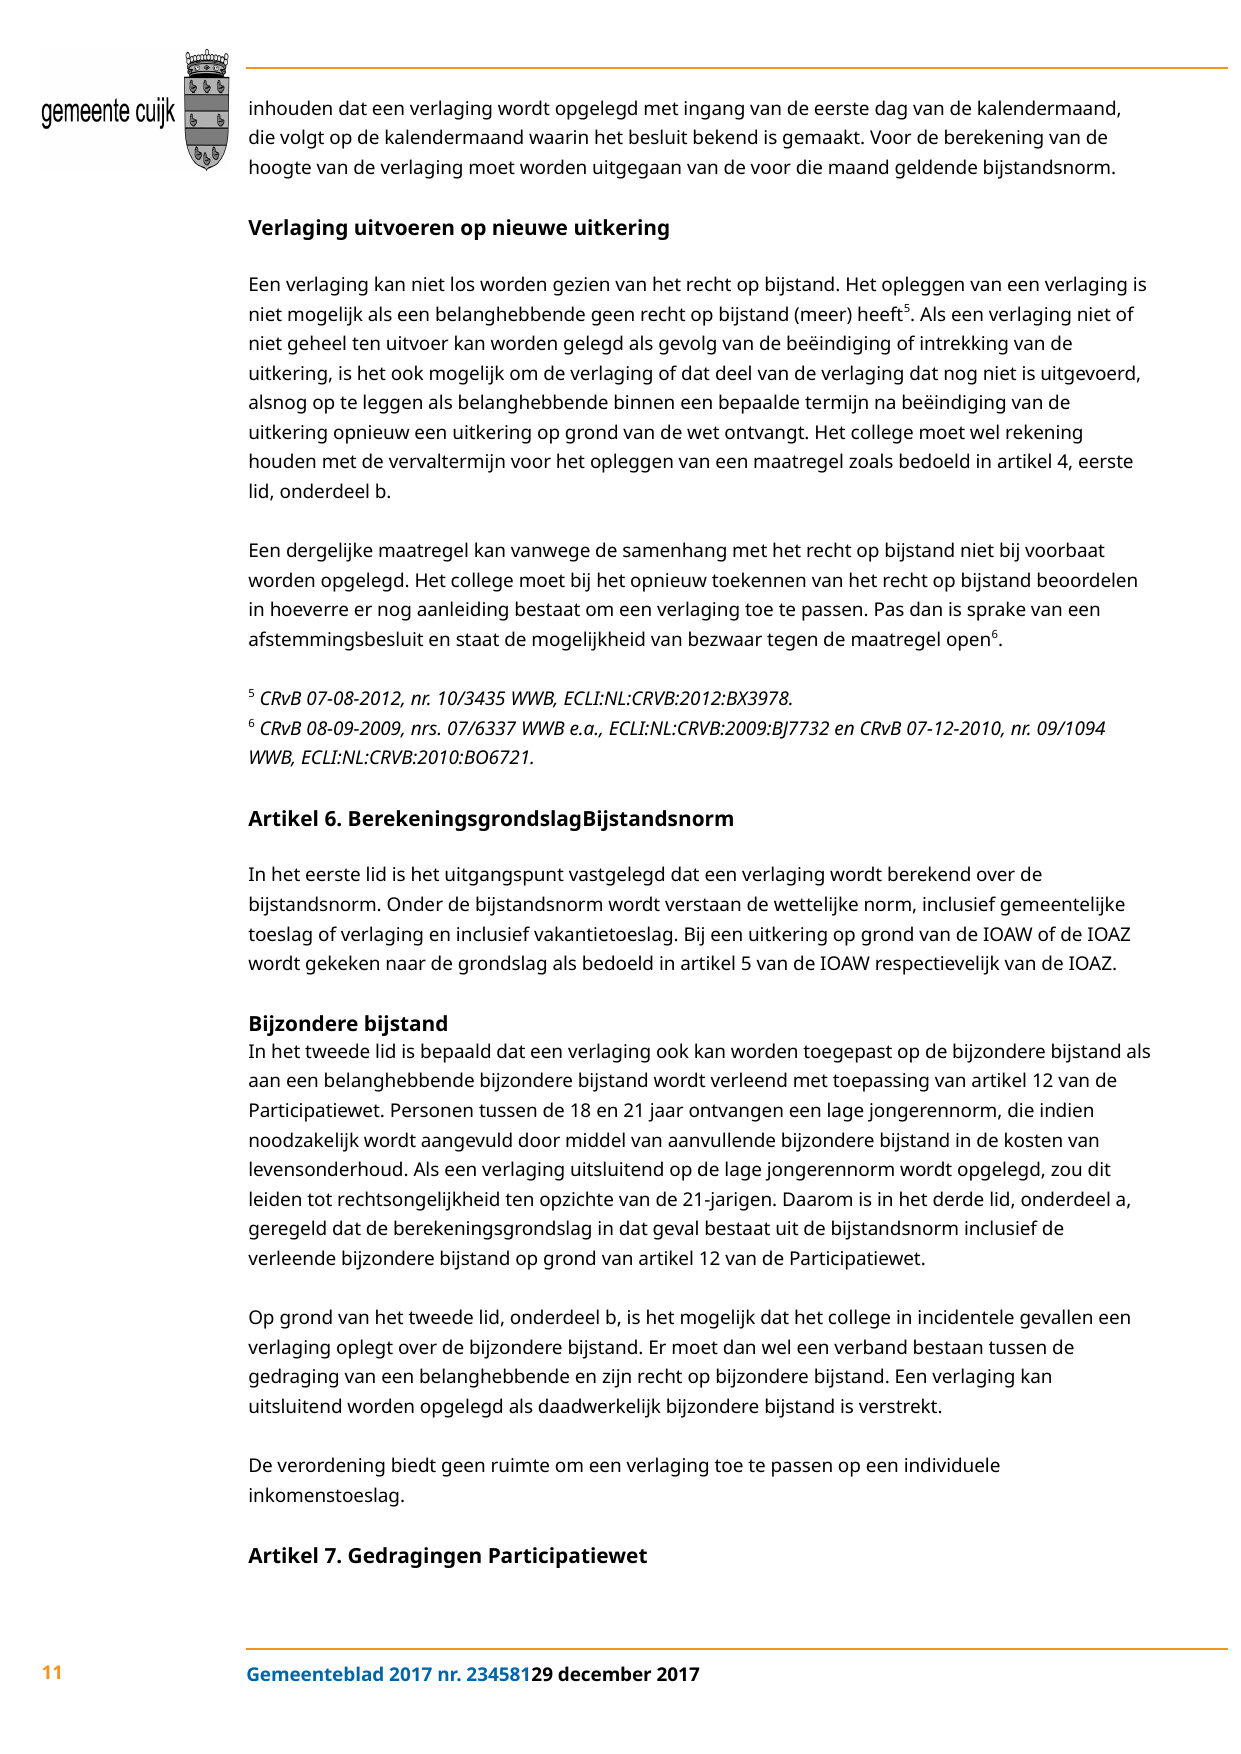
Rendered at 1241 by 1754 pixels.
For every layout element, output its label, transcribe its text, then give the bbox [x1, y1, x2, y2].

text Artikel 6. BerekeningsgrondslagBijstandsnorm [248, 804, 1152, 832]
text Verlaging uitvoeren op nieuwe uitkering [248, 213, 1152, 242]
text Bijzondere bijstand [248, 1009, 1152, 1038]
text De verordening biedt geen ruimte om een verlaging toe te passen op een individuele inkomenstoeslag. [248, 1452, 1152, 1507]
text inhouden dat een verlaging wordt opgelegd met ingang van de eerste dag van de kalendermaand, die volgt op de kalendermaand waarin het besluit bekend is gemaakt. Voor de berekening van de hoogte van de verlaging moet worden uitgegaan van de voor die maand geldende bijstandsnorm. [248, 95, 1152, 180]
text Een dergelijke maatregel kan vanwege de samenhang met het recht op bijstand niet bij voorbaat worden opgelegd. Het college moet bij het opnieuw toekennen van het recht op bijstand beoordelen in hoeverre er nog aanleiding bestaat om een verlaging toe te passen. Pas dan is sprake van een afstemmingsbesluit en staat de mogelijkheid van bezwaar tegen de maatregel open6. [248, 537, 1152, 652]
text Een verlaging kan niet los worden gezien van het recht op bijstand. Het opleggen van een verlaging is niet mogelijk als een belanghebbende geen recht op bijstand (meer) heeft5. Als een verlaging niet of niet geheel ten uitvoer kan worden gelegd als gevolg van de beëindiging of intrekking van de uitkering, is het ook mogelijk om de verlaging of dat deel van de verlaging dat nog niet is uitgevoerd, alsnog op te leggen als belanghebbende binnen een bepaalde termijn na beëindiging van de uitkering opnieuw een uitkering op grond van de wet ontvangt. Het college moet wel rekening houden met de vervaltermijn voor het opleggen van een maatregel zoals bedoeld in artikel 4, eerste lid, onderdeel b. [248, 271, 1152, 504]
text In het eerste lid is het uitgangspunt vastgelegd dat een verlaging wordt berekend over de bijstandsnorm. Onder de bijstandsnorm wordt verstaan de wettelijke norm, inclusief gemeentelijke toeslag of verlaging en inclusief vakantietoeslag. Bij een uitkering op grond van de IOAW of de IOAZ wordt gekeken naar de grondslag als bedoeld in artikel 5 van de IOAW respectievelijk van de IOAZ. [248, 862, 1152, 976]
text Artikel 7. Gedragingen Participatiewet [248, 1541, 1152, 1569]
text 5 CRvB 07-08-2012, nr. 10/3435 WWB, ECLI:NL:CRVB:2012:BX3978. [248, 685, 1152, 711]
picture [41, 47, 231, 172]
text 6 CRvB 08-09-2009, nrs. 07/6337 WWB e.a., ECLI:NL:CRVB:2009:BJ7732 en CRvB 07-12-2010, nr. 09/1094 WWB, ECLI:NL:CRVB:2010:BO6721. [248, 715, 1152, 770]
text Op grond van het tweede lid, onderdeel b, is het mogelijk dat het college in incidentele gevallen een verlaging oplegt over de bijzondere bijstand. Er moet dan wel een verband bestaan tussen de gedraging van een belanghebbende en zijn recht op bijzondere bijstand. Een verlaging kan uitsluitend worden opgelegd als daadwerkelijk bijzondere bijstand is verstrekt. [248, 1304, 1152, 1419]
text In het tweede lid is bepaald dat een verlaging ook kan worden toegepast op de bijzondere bijstand als aan een belanghebbende bijzondere bijstand wordt verleend met toepassing van artikel 12 van de Participatiewet. Personen tussen de 18 en 21 jaar ontvangen een lage jongerennorm, die indien noodzakelijk wordt aangevuld door middel van aanvullende bijzondere bijstand in de kosten van levensonderhoud. Als een verlaging uitsluitend op de lage jongerennorm wordt opgelegd, zou dit leiden tot rechtsongelijkheid ten opzichte van de 21-jarigen. Daarom is in het derde lid, onderdeel a, geregeld dat de berekeningsgrondslag in dat geval bestaat uit de bijstandsnorm inclusief de verleende bijzondere bijstand op grond van artikel 12 van de Participatiewet. [248, 1038, 1152, 1271]
